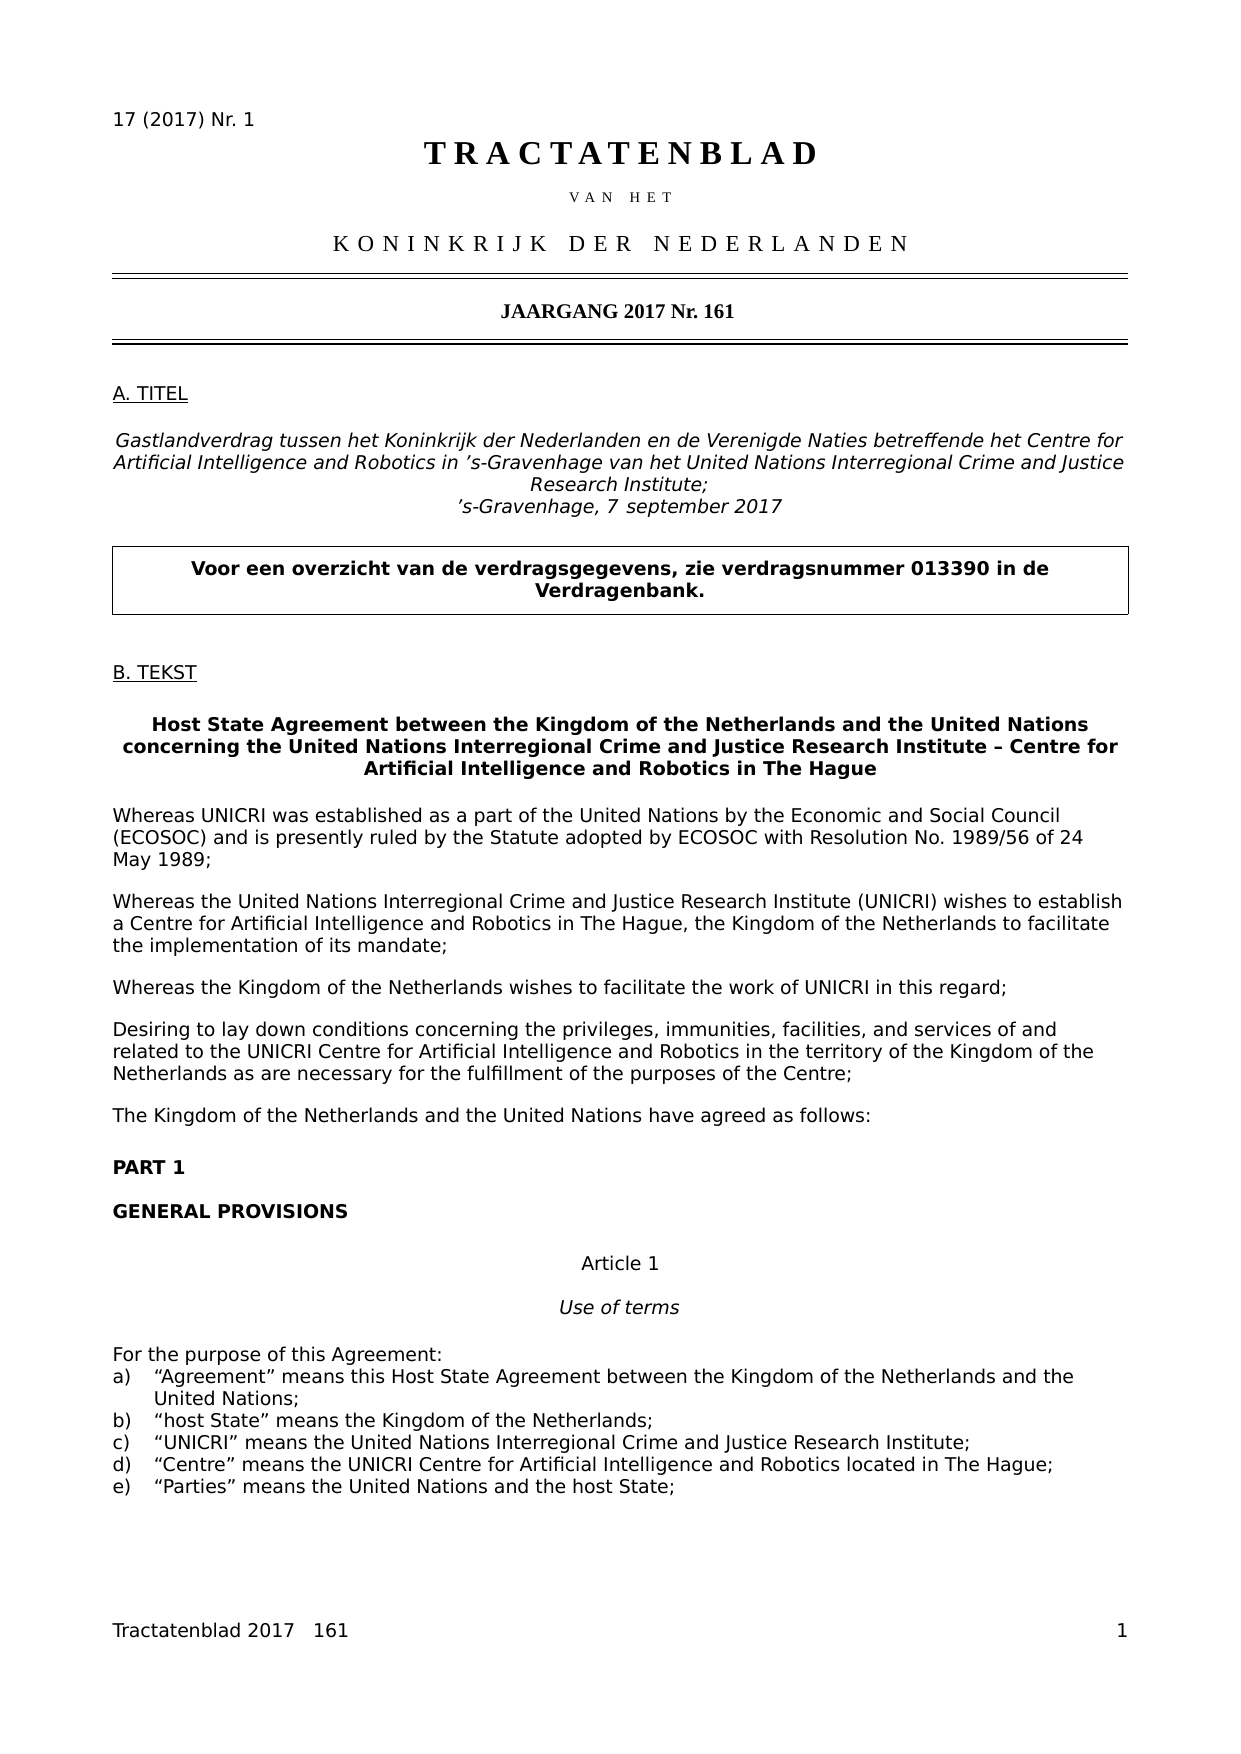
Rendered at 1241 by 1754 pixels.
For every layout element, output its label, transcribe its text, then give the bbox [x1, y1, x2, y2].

text Whereas the Kingdom of the Netherlands wishes to facilitate the work of UNICRI in this regard; [112, 977, 1128, 999]
subtitle A. TITEL [112, 383, 1128, 405]
text 17 (2017) Nr. 1 [112, 109, 1128, 131]
text KONINKRIJK DER NEDERLANDEN [112, 229, 1128, 256]
text VAN HET [112, 189, 1128, 206]
subtitle PART 1 GENERAL PROVISIONS [112, 1157, 1128, 1223]
text Whereas UNICRI was established as a part of the United Nations by the Economic and Social Council (ECOSOC) and is presently ruled by the Statute adopted by ECOSOC with Resolution No. 1989/56 of 24 May 1989; [112, 805, 1128, 871]
text d) “Centre” means the UNICRI Centre for Artificial Intelligence and Robotics located in The Hague; [112, 1453, 1128, 1476]
text b) “host State” means the Kingdom of the Netherlands; [112, 1409, 1128, 1432]
text The Kingdom of the Netherlands and the United Nations have agreed as follows: [112, 1105, 1128, 1127]
text JAARGANG 2017 Nr. 161 [112, 299, 1128, 323]
text ’s-Gravenhage, 7 september 2017 [112, 496, 1128, 518]
text e) “Parties” means the United Nations and the host State; [112, 1476, 1128, 1497]
subtitle Article 1 Use of terms [112, 1253, 1128, 1319]
text For the purpose of this Agreement: [112, 1344, 1128, 1366]
text Whereas the United Nations Interregional Crime and Justice Research Institute (UNICRI) wishes to establish a Centre for Artificial Intelligence and Robotics in The Hague, the Kingdom of the Netherlands to facilitate the implementation of its mandate; [112, 891, 1128, 957]
text Gastlandverdrag tussen het Koninkrijk der Nederlanden en de Verenigde Naties betreffende het Centre for Artificial Intelligence and Robotics in ’s-Gravenhage van het United Nations Interregional Crime and Justice Research Institute; [112, 430, 1128, 496]
text a) “Agreement” means this Host State Agreement between the Kingdom of the Netherlands and the United Nations; [112, 1366, 1128, 1409]
text Desiring to lay down conditions concerning the privileges, immunities, facilities, and services of and related to the UNICRI Centre for Artificial Intelligence and Robotics in the territory of the Kingdom of the Netherlands as are necessary for the fulfillment of the purposes of the Centre; [112, 1019, 1128, 1085]
text c) “UNICRI” means the United Nations Interregional Crime and Justice Research Institute; [112, 1432, 1128, 1453]
text TRACTATENBLAD [112, 133, 1128, 172]
subtitle Host State Agreement between the Kingdom of the Netherlands and the United Nations concerning the United Nations Interregional Crime and Justice Research Institute – Centre for Artificial Intelligence and Robotics in The Hague [112, 714, 1128, 780]
subtitle B. TEKST [112, 662, 1128, 684]
